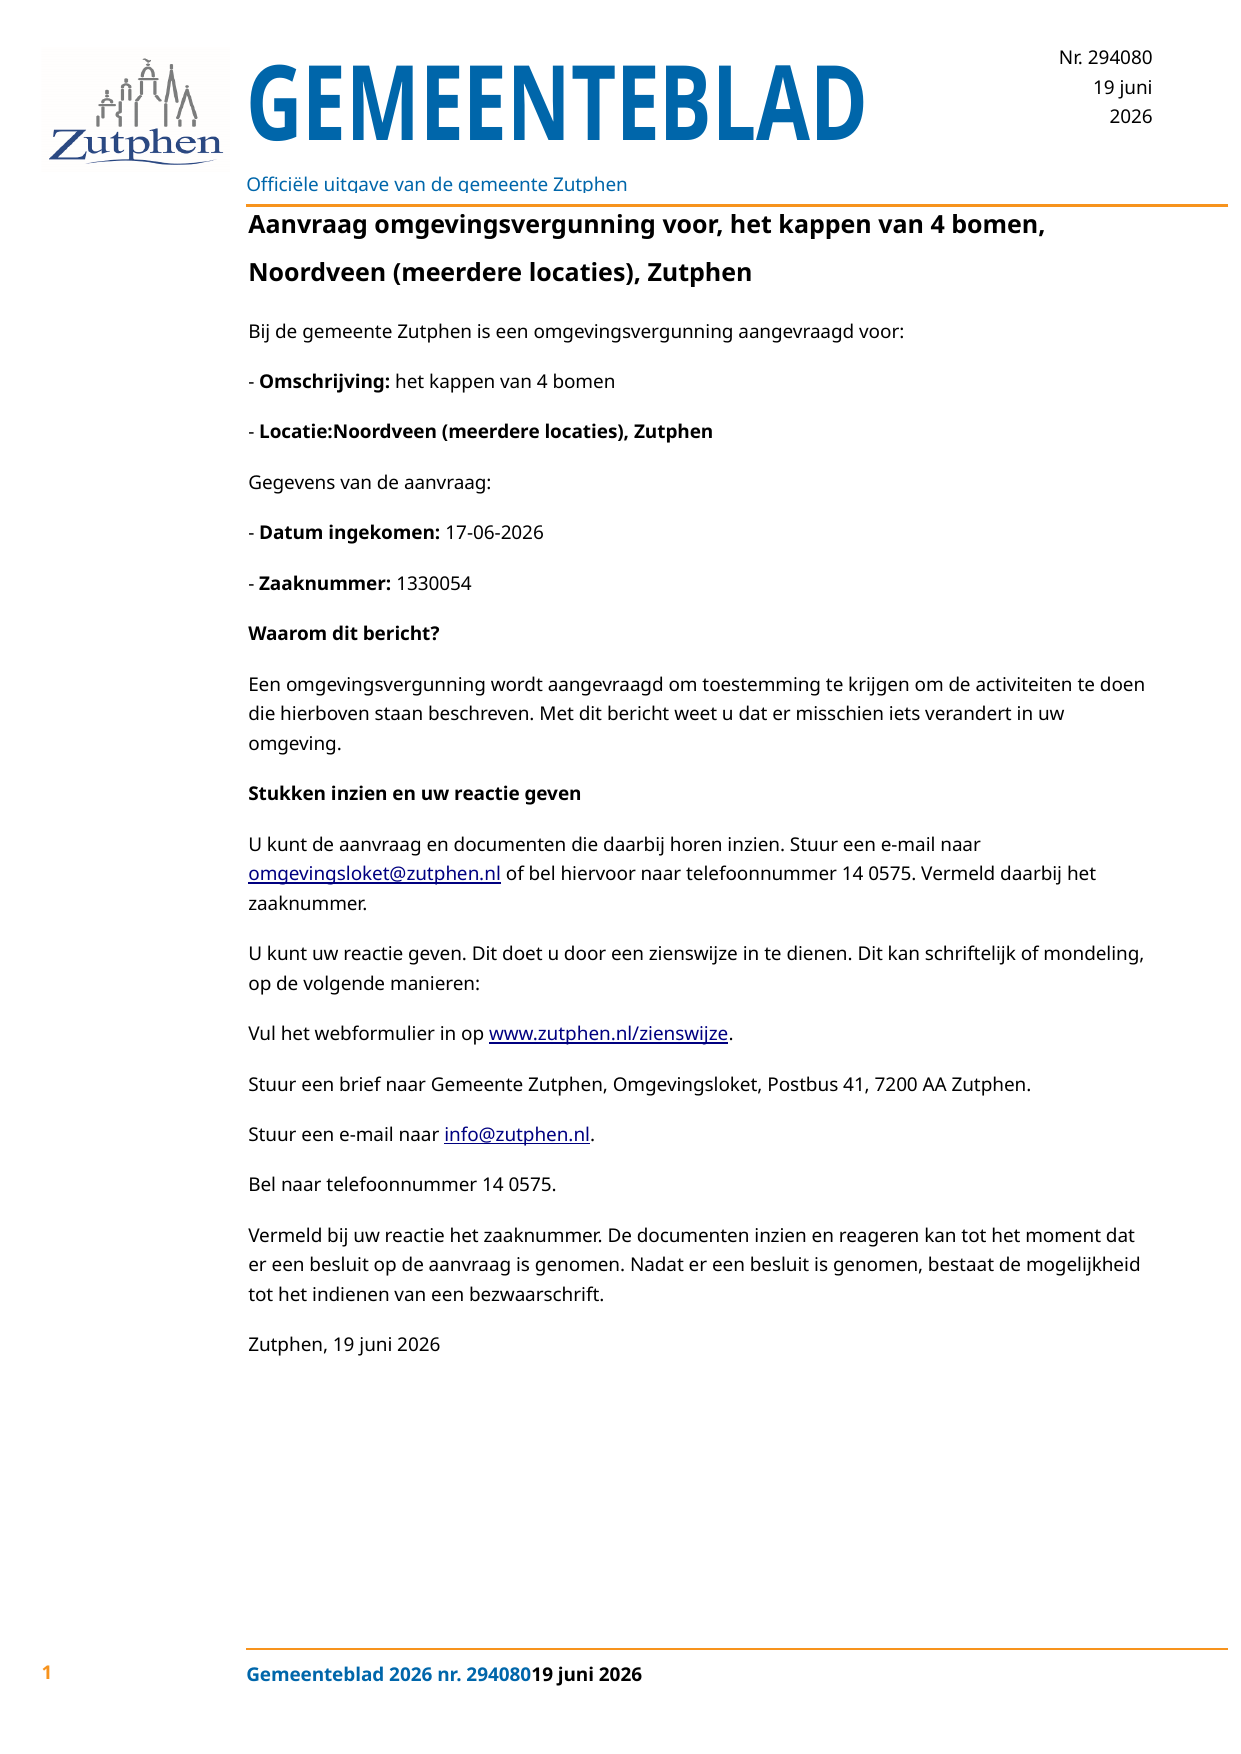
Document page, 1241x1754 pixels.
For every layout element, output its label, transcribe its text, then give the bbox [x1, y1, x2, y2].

text Aanvraag omgevingsvergunning voor, het kappen van 4 bomen, Noordveen (meerdere locaties), Zutphen [248, 207, 1152, 288]
text U kunt de aanvraag en documenten die daarbij horen inzien. Stuur een e-mail naar omgevingsloket@zutphen.nl of bel hiervoor naar telefoonnummer 14 0575. Vermeld daarbij het zaaknummer. [248, 831, 1152, 916]
text Bel naar telefoonnummer 14 0575. [248, 1172, 1152, 1197]
text Gegevens van de aanvraag: [248, 469, 1152, 495]
text - Datum ingekomen: 17-06-2026 [248, 519, 1152, 545]
text Zutphen, 19 juni 2026 [248, 1332, 1152, 1357]
text - Locatie:Noordveen (meerdere locaties), Zutphen [248, 419, 1152, 444]
text U kunt uw reactie geven. Dit doet u door een zienswijze in te dienen. Dit kan schriftelijk of mondeling, op de volgende manieren: [248, 940, 1152, 996]
text Vul het webformulier in op www.zutphen.nl/zienswijze. [248, 1020, 1152, 1046]
text Stukken inzien en uw reactie geven [248, 780, 1152, 806]
text Stuur een e-mail naar info@zutphen.nl. [248, 1121, 1152, 1147]
text - Omschrijving: het kappen van 4 bomen [248, 368, 1152, 394]
text Stuur een brief naar Gemeente Zutphen, Omgevingsloket, Postbus 41, 7200 AA Zutphen. [248, 1071, 1152, 1097]
text Bij de gemeente Zutphen is een omgevingsvergunning aangevraagd voor: [248, 318, 1152, 344]
text Een omgevingsvergunning wordt aangevraagd om toestemming te krijgen om de activiteiten te doen die hierboven staan beschreven. Met dit bericht weet u dat er misschien iets verandert in uw omgeving. [248, 671, 1152, 756]
text Vermeld bij uw reactie het zaaknummer. De documenten inzien en reageren kan tot het moment dat er een besluit op de aanvraag is genomen. Nadat er een besluit is genomen, bestaat de mogelijkheid tot het indienen van een bezwaarschrift. [248, 1222, 1152, 1307]
picture [41, 47, 231, 172]
text Waarom dit bericht? [248, 620, 1152, 646]
text - Zaaknummer: 1330054 [248, 570, 1152, 596]
